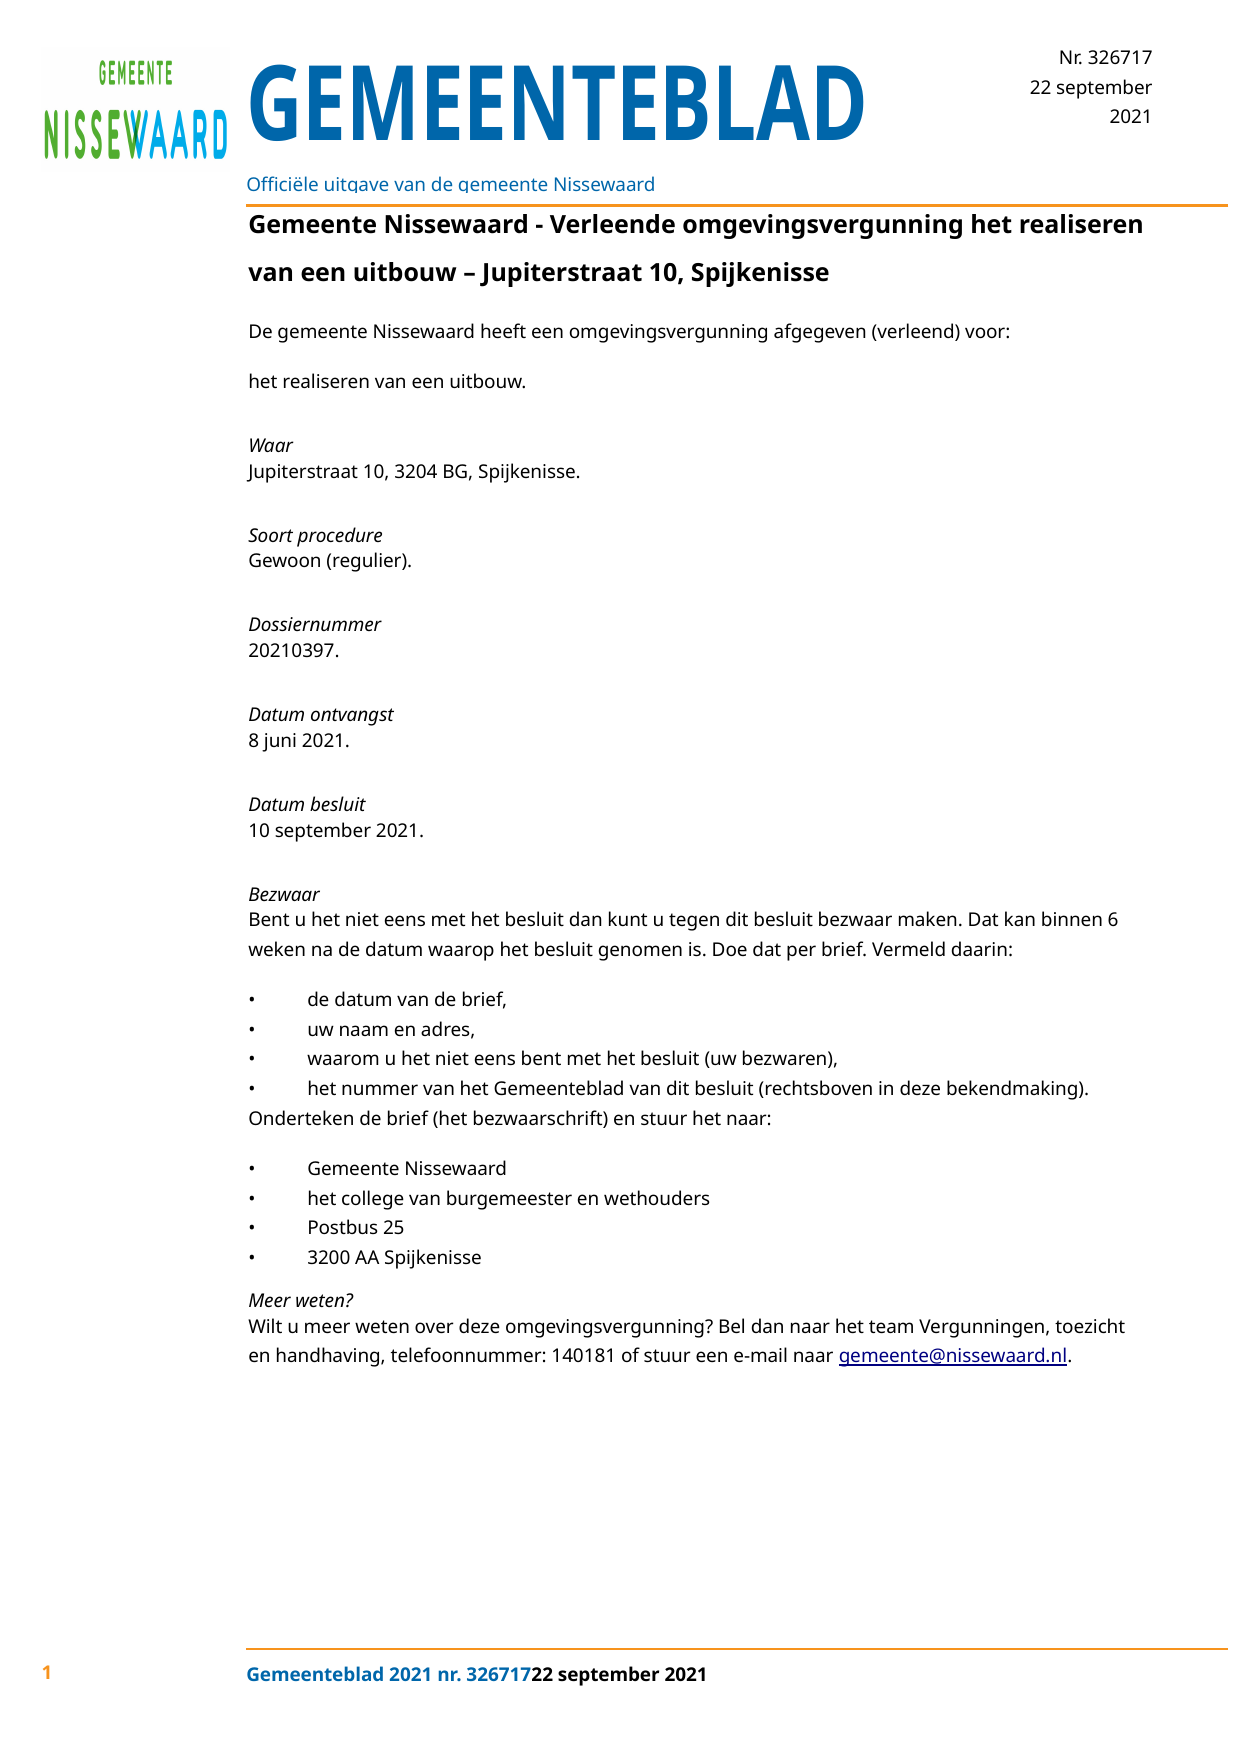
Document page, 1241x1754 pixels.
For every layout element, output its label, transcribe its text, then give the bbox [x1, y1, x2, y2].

text Datum besluit [248, 791, 1152, 817]
text 10 september 2021. [248, 817, 1152, 842]
text Gemeente Nissewaard - Verleende omgevingsvergunning het realiseren van een uitbouw – Jupiterstraat 10, Spijkenisse [248, 207, 1152, 288]
text Gewoon (regulier). [248, 548, 1152, 573]
text Datum ontvangst [248, 701, 1152, 727]
text Onderteken de brief (het bezwaarschrift) en stuur het naar: [248, 1105, 1152, 1131]
text Meer weten? [248, 1287, 1152, 1313]
text De gemeente Nissewaard heeft een omgevingsvergunning afgegeven (verleend) voor: [248, 318, 1152, 344]
list het college van burgemeester en wethouders [248, 1185, 1152, 1211]
list Postbus 25 [248, 1214, 1152, 1240]
list 3200 AA Spijkenisse [248, 1244, 1152, 1270]
picture [41, 47, 231, 172]
text het realiseren van een uitbouw. [248, 368, 1152, 394]
text Jupiterstraat 10, 3204 BG, Spijkenisse. [248, 458, 1152, 484]
text Wilt u meer weten over deze omgevingsvergunning? Bel dan naar het team Vergunningen, toezicht en handhaving, telefoonnummer: 140181 of stuur een e-mail naar gemeente@nissewaard.nl. [248, 1313, 1152, 1368]
list waarom u het niet eens bent met het besluit (uw bezwaren), [248, 1046, 1152, 1071]
text Dossiernummer [248, 612, 1152, 637]
list het nummer van het Gemeenteblad van dit besluit (rechtsboven in deze bekendmaking). [248, 1075, 1152, 1101]
text Bent u het niet eens met het besluit dan kunt u tegen dit besluit bezwaar maken. Dat kan binnen 6 weken na de datum waarop het besluit genomen is. Doe dat per brief. Vermeld daarin: [248, 906, 1152, 962]
text 8 juni 2021. [248, 727, 1152, 753]
text Waar [248, 432, 1152, 458]
text Bezwaar [248, 881, 1152, 906]
list uw naam en adres, [248, 1016, 1152, 1042]
list de datum van de brief, [248, 986, 1152, 1012]
list Gemeente Nissewaard [248, 1155, 1152, 1181]
text 20210397. [248, 637, 1152, 663]
text Soort procedure [248, 522, 1152, 548]
